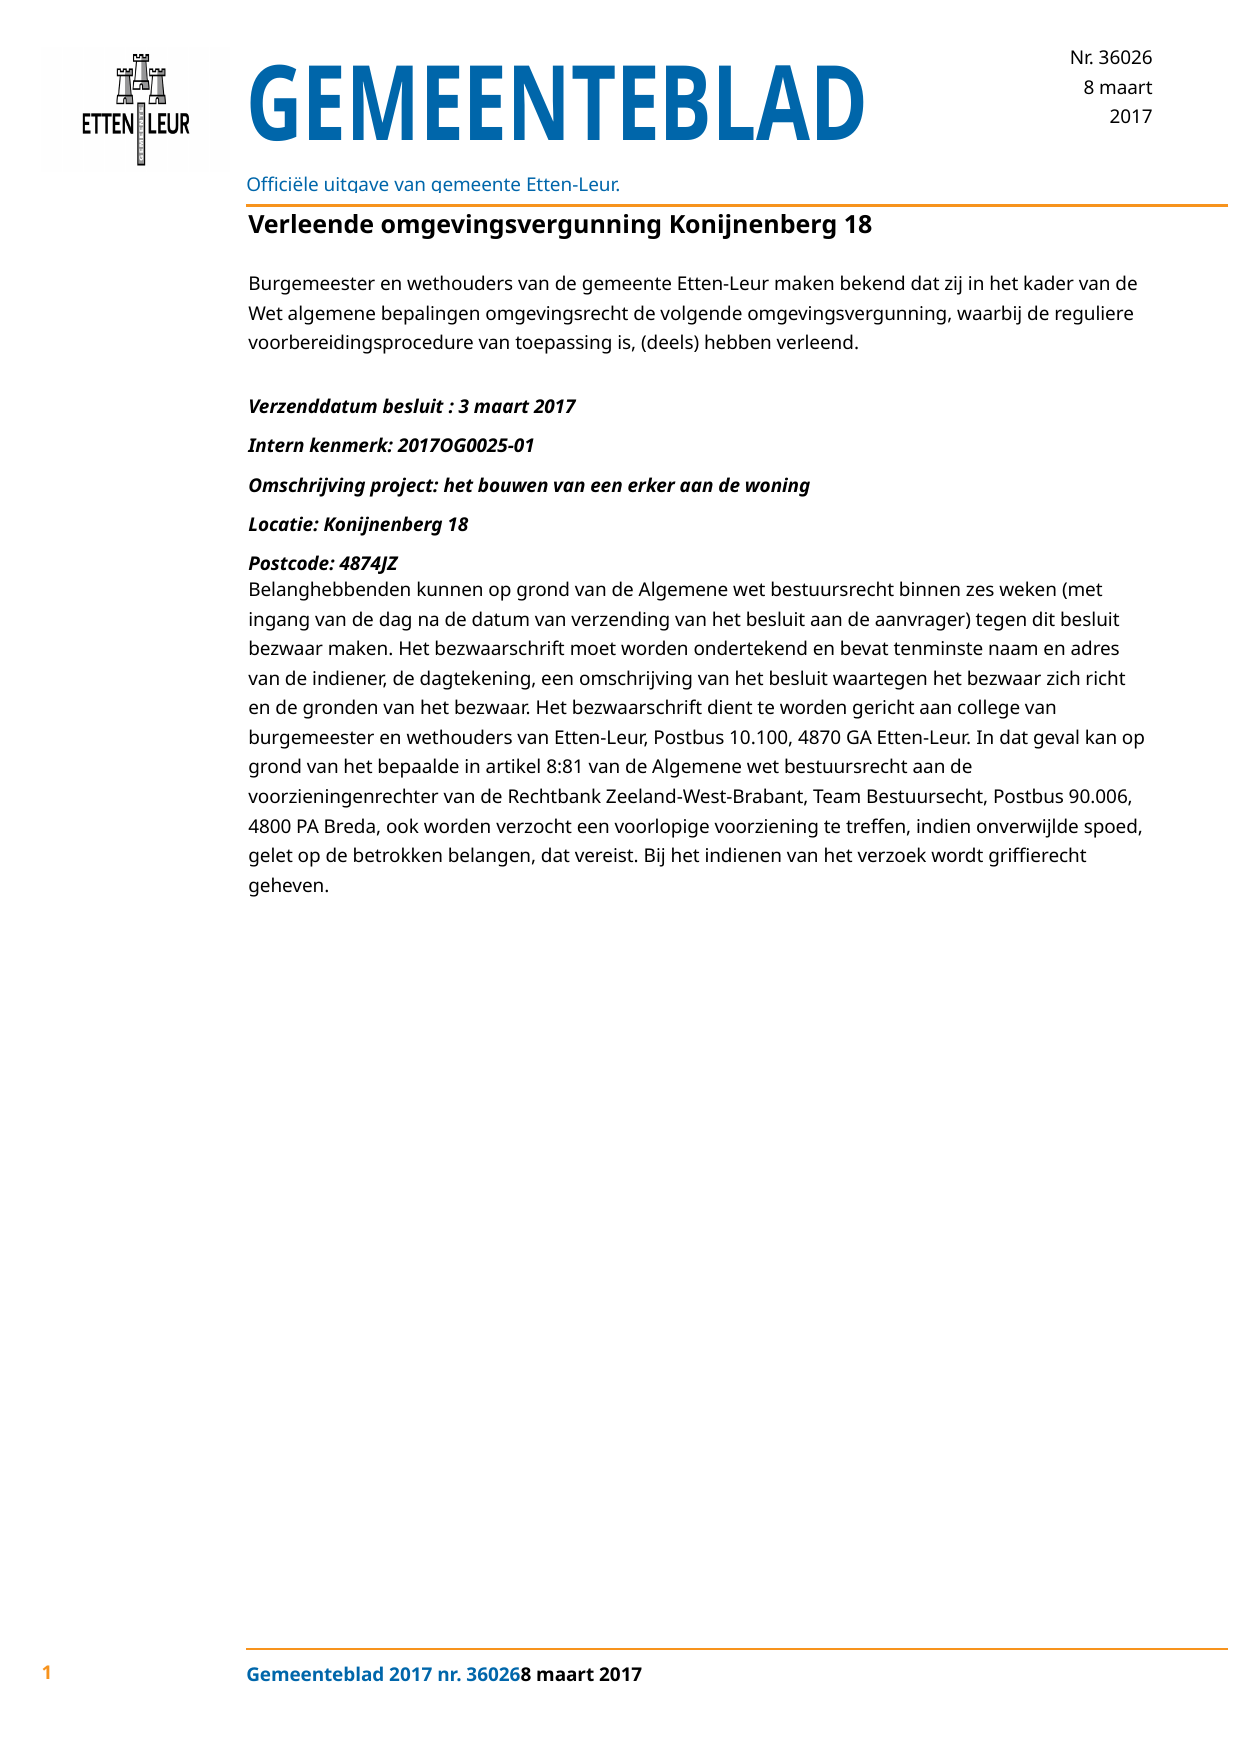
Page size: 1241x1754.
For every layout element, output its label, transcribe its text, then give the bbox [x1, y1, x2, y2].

text Intern kenmerk: 2017OG0025-01 [248, 433, 1152, 458]
text Locatie: Konijnenberg 18 [248, 511, 1152, 537]
text Belanghebbenden kunnen op grond van de Algemene wet bestuursrecht binnen zes weken (met ingang van de dag na de datum van verzending van het besluit aan de aanvrager) tegen dit besluit bezwaar maken. Het bezwaarschrift moet worden ondertekend en bevat tenminste naam en adres van de indiener, de dagtekening, een omschrijving van het besluit waartegen het bezwaar zich richt en de gronden van het bezwaar. Het bezwaarschrift dient te worden gericht aan college van burgemeester en wethouders van Etten-Leur, Postbus 10.100, 4870 GA Etten-Leur. In dat geval kan op grond van het bepaalde in artikel 8:81 van de Algemene wet bestuursrecht aan de voorzieningenrechter van de Rechtbank Zeeland-West-Brabant, Team Bestuursecht, Postbus 90.006, 4800 PA Breda, ook worden verzocht een voorlopige voorziening te treffen, indien onverwijlde spoed, gelet op de betrokken belangen, dat vereist. Bij het indienen van het verzoek wordt griffierecht geheven. [248, 576, 1152, 898]
picture [41, 47, 231, 172]
text Postcode: 4874JZ [248, 551, 1152, 576]
text Burgemeester en wethouders van de gemeente Etten-Leur maken bekend dat zij in het kader van de Wet algemene bepalingen omgevingsrecht de volgende omgevingsvergunning, waarbij de reguliere voorbereidingsprocedure van toepassing is, (deels) hebben verleend. [248, 270, 1152, 355]
text Verleende omgevingsvergunning Konijnenberg 18 [248, 207, 1152, 241]
text Verzenddatum besluit : 3 maart 2017 [248, 393, 1152, 419]
text Omschrijving project: het bouwen van een erker aan de woning [248, 472, 1152, 498]
